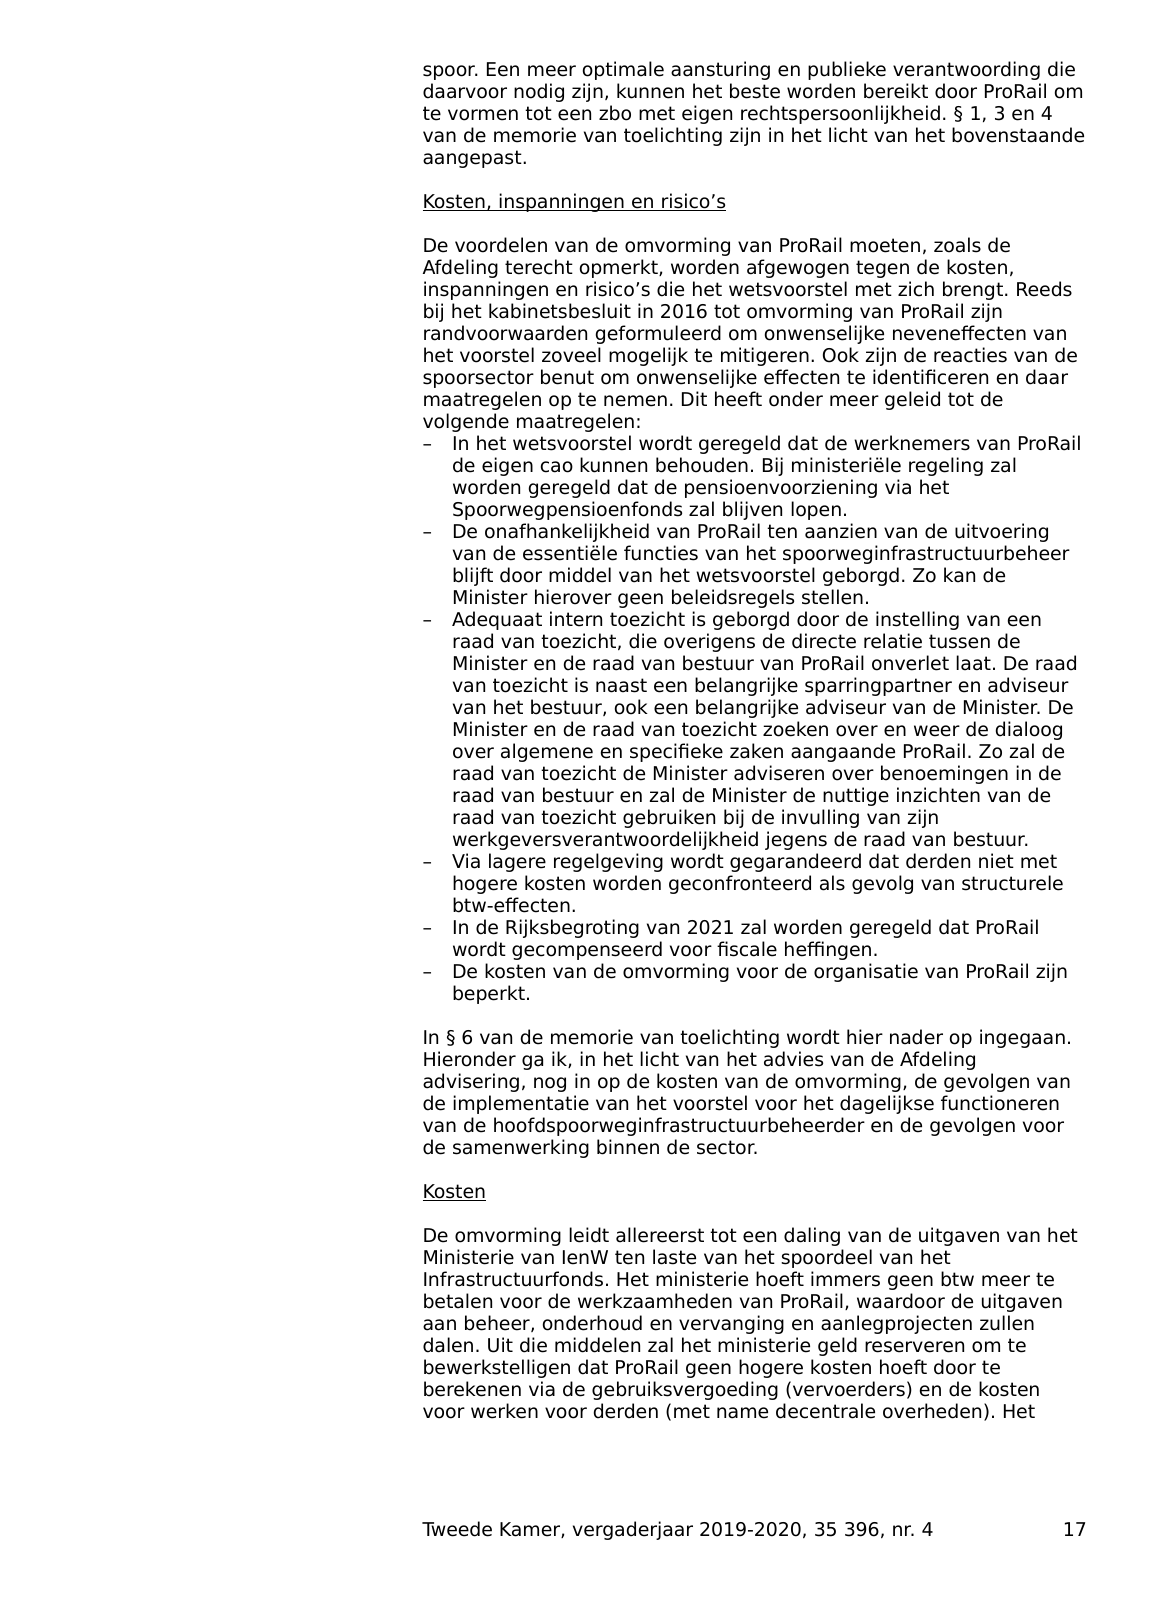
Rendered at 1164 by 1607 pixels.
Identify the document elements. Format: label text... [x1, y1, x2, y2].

text spoor. Een meer optimale aansturing en publieke verantwoording die daarvoor nodig zijn, kunnen het beste worden bereikt door ProRail om te vormen tot een zbo met eigen rechtspersoonlijkheid. § 1, 3 en 4 van de memorie van toelichting zijn in het licht van het bovenstaande aangepast. [422, 59, 1087, 169]
text – De onafhankelijkheid van ProRail ten aanzien van de uitvoering van de essentiële functies van het spoorweginfrastructuurbeheer blijft door middel van het wetsvoorstel geborgd. Zo kan de Minister hierover geen beleidsregels stellen. [422, 521, 1087, 609]
text In § 6 van de memorie van toelichting wordt hier nader op ingegaan. Hieronder ga ik, in het licht van het advies van de Afdeling advisering, nog in op de kosten van de omvorming, de gevolgen van de implementatie van het voorstel voor het dagelijkse functioneren van de hoofdspoorweginfrastructuurbeheerder en de gevolgen voor de samenwerking binnen de sector. [422, 1027, 1087, 1159]
text – In de Rijksbegroting van 2021 zal worden geregeld dat ProRail wordt gecompenseerd voor fiscale heffingen. [422, 917, 1087, 961]
subtitle Kosten [422, 1181, 1087, 1203]
text – Adequaat intern toezicht is geborgd door de instelling van een raad van toezicht, die overigens de directe relatie tussen de Minister en de raad van bestuur van ProRail onverlet laat. De raad van toezicht is naast een belangrijke sparringpartner en adviseur van het bestuur, ook een belangrijke adviseur van de Minister. De Minister en de raad van toezicht zoeken over en weer de dialoog over algemene en specifieke zaken aangaande ProRail. Zo zal de raad van toezicht de Minister adviseren over benoemingen in de raad van bestuur en zal de Minister de nuttige inzichten van de raad van toezicht gebruiken bij de invulling van zijn werkgeversverantwoordelijkheid jegens de raad van bestuur. [422, 609, 1087, 851]
text De voordelen van de omvorming van ProRail moeten, zoals de Afdeling terecht opmerkt, worden afgewogen tegen de kosten, inspanningen en risico’s die het wetsvoorstel met zich brengt. Reeds bij het kabinetsbesluit in 2016 tot omvorming van ProRail zijn randvoorwaarden geformuleerd om onwenselijke neveneffecten van het voorstel zoveel mogelijk te mitigeren. Ook zijn de reacties van de spoorsector benut om onwenselijke effecten te identificeren en daar maatregelen op te nemen. Dit heeft onder meer geleid tot de volgende maatregelen: [422, 235, 1087, 433]
text De omvorming leidt allereerst tot een daling van de uitgaven van het Ministerie van IenW ten laste van het spoordeel van het Infrastructuurfonds. Het ministerie hoeft immers geen btw meer te betalen voor de werkzaamheden van ProRail, waardoor de uitgaven aan beheer, onderhoud en vervanging en aanlegprojecten zullen dalen. Uit die middelen zal het ministerie geld reserveren om te bewerkstelligen dat ProRail geen hogere kosten hoeft door te berekenen via de gebruiksvergoeding (vervoerders) en de kosten voor werken voor derden (met name decentrale overheden). Het [422, 1225, 1087, 1423]
subtitle Kosten, inspanningen en risico’s [422, 191, 1087, 213]
text – In het wetsvoorstel wordt geregeld dat de werknemers van ProRail de eigen cao kunnen behouden. Bij ministeriële regeling zal worden geregeld dat de pensioenvoorziening via het Spoorwegpensioenfonds zal blijven lopen. [422, 433, 1087, 521]
text – Via lagere regelgeving wordt gegarandeerd dat derden niet met hogere kosten worden geconfronteerd als gevolg van structurele btw-effecten. [422, 851, 1087, 917]
text – De kosten van de omvorming voor de organisatie van ProRail zijn beperkt. [422, 961, 1087, 1004]
